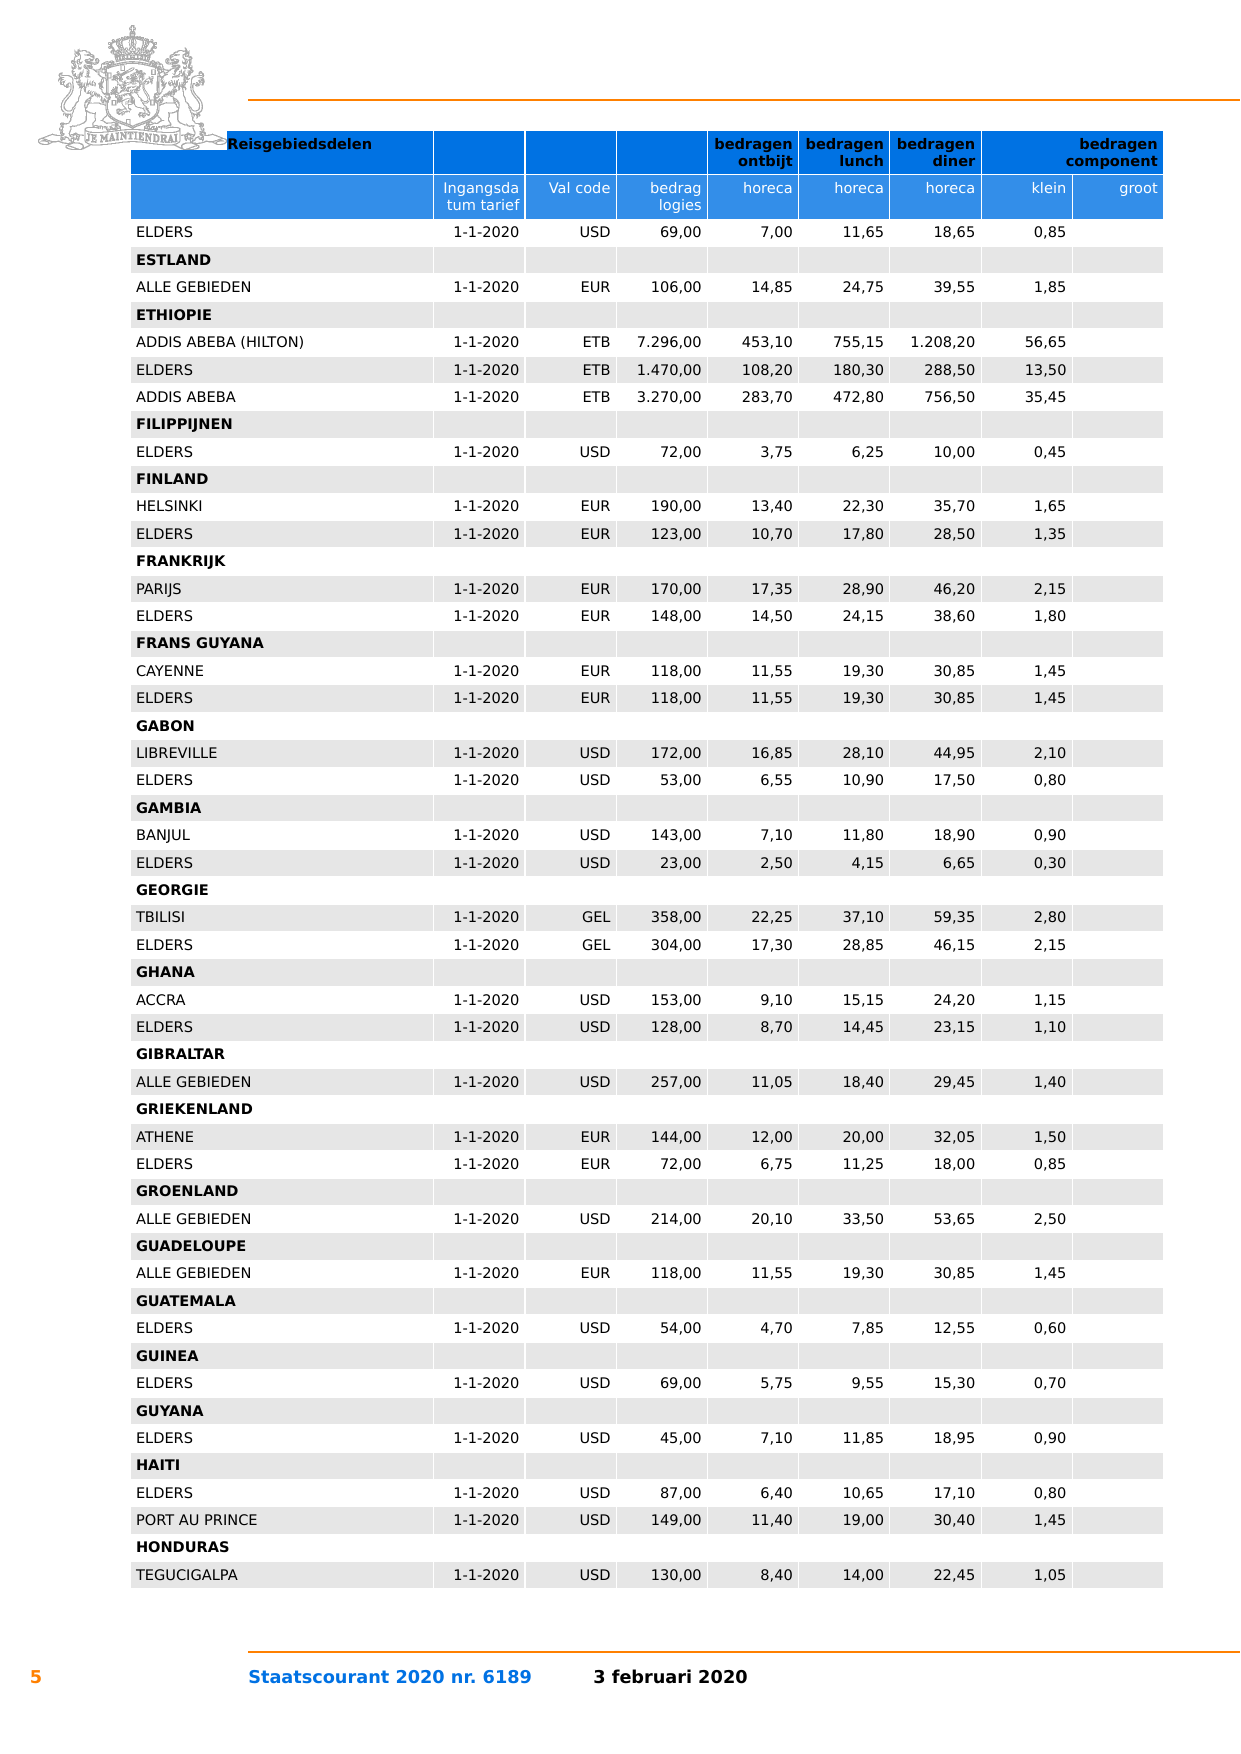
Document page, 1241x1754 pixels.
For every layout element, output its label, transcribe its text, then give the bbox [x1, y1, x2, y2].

table_cell [1073, 439, 1163, 465]
table_cell [1073, 932, 1163, 958]
table_cell 148,00 [617, 603, 707, 629]
table_cell [890, 631, 981, 657]
table_cell 0,30 [982, 850, 1072, 876]
table_cell LIBREVILLE [131, 740, 433, 767]
table_cell 0,80 [982, 768, 1072, 794]
table_cell [890, 549, 981, 575]
table_cell [1073, 247, 1163, 273]
table_cell 54,00 [617, 1316, 707, 1342]
table_cell [1073, 1069, 1163, 1095]
table_cell [799, 1096, 889, 1123]
table_cell [982, 549, 1072, 575]
table_cell 10,70 [708, 521, 798, 547]
table_cell [890, 1453, 981, 1479]
table_cell 18,90 [890, 823, 981, 849]
table_cell [1073, 850, 1163, 876]
table_cell [708, 1453, 798, 1479]
table_cell [1073, 302, 1163, 328]
table_cell 22,30 [799, 494, 889, 520]
table_cell USD [526, 1206, 616, 1232]
table_cell [526, 466, 616, 493]
table_cell [708, 302, 798, 328]
table_cell [617, 1042, 707, 1068]
table_cell [617, 795, 707, 821]
table_cell 22,45 [890, 1562, 981, 1588]
table_cell 17,50 [890, 768, 981, 794]
table_cell [434, 411, 524, 438]
table_cell 2,50 [708, 850, 798, 876]
table_cell [1073, 1507, 1163, 1534]
table_cell 472,80 [799, 384, 889, 410]
table_cell [434, 1233, 524, 1260]
table_cell 153,00 [617, 987, 707, 1013]
table_cell groot [1073, 175, 1163, 219]
table_cell [799, 877, 889, 903]
table_cell [434, 631, 524, 657]
table_cell GAMBIA [131, 795, 433, 821]
table_cell 123,00 [617, 521, 707, 547]
table_cell 56,65 [982, 329, 1072, 356]
table_cell [526, 631, 616, 657]
table_cell 5,75 [708, 1370, 798, 1397]
table_cell 17,35 [708, 576, 798, 602]
table_cell USD [526, 1069, 616, 1095]
table_cell 33,50 [799, 1206, 889, 1232]
table_cell 257,00 [617, 1069, 707, 1095]
table_cell USD [526, 850, 616, 876]
table_header bedragen lunch [799, 131, 889, 174]
table_cell 7.296,00 [617, 329, 707, 356]
table_cell [799, 466, 889, 493]
table_cell EUR [526, 685, 616, 712]
table_cell [526, 877, 616, 903]
table_cell FRANS GUYANA [131, 631, 433, 657]
table_cell 1-1-2020 [434, 823, 524, 849]
table_cell 37,10 [799, 905, 889, 931]
table_cell 1-1-2020 [434, 1261, 524, 1287]
table_cell 38,60 [890, 603, 981, 629]
table_cell 1-1-2020 [434, 658, 524, 684]
table_cell 0,90 [982, 823, 1072, 849]
table_cell [617, 411, 707, 438]
table_cell 1-1-2020 [434, 1014, 524, 1041]
table_cell [708, 1343, 798, 1369]
table_cell [434, 302, 524, 328]
table_cell 24,15 [799, 603, 889, 629]
table_cell [982, 302, 1072, 328]
table_cell 11,80 [799, 823, 889, 849]
table_cell [617, 466, 707, 493]
table_cell USD [526, 768, 616, 794]
table_cell 130,00 [617, 1562, 707, 1588]
table_cell 32,05 [890, 1124, 981, 1150]
table_cell 0,60 [982, 1316, 1072, 1342]
table_cell [1073, 1179, 1163, 1205]
table_cell [617, 549, 707, 575]
table_cell 0,45 [982, 439, 1072, 465]
table_cell [890, 302, 981, 328]
table_cell USD [526, 823, 616, 849]
table_cell [617, 1343, 707, 1369]
table_cell Ingangsdatum tarief [434, 175, 524, 219]
table_cell [1073, 1425, 1163, 1451]
table_cell [526, 549, 616, 575]
table_cell [1073, 411, 1163, 438]
table_cell [617, 1179, 707, 1205]
table_cell 18,40 [799, 1069, 889, 1095]
table_cell EUR [526, 576, 616, 602]
table_cell HONDURAS [131, 1535, 433, 1561]
table_cell 7,10 [708, 823, 798, 849]
table_cell [526, 1398, 616, 1424]
table_cell 1,45 [982, 685, 1072, 712]
table_cell [799, 959, 889, 986]
table_cell USD [526, 740, 616, 767]
table_cell 1-1-2020 [434, 329, 524, 356]
table_cell 1-1-2020 [434, 220, 524, 246]
table_cell [982, 631, 1072, 657]
table_cell [434, 1343, 524, 1369]
table_cell 14,00 [799, 1562, 889, 1588]
table_header bedragen ontbijt [708, 131, 798, 174]
table_cell 14,50 [708, 603, 798, 629]
table_cell [1073, 795, 1163, 821]
table_cell [1073, 384, 1163, 410]
table_cell [708, 1179, 798, 1205]
table_cell 15,15 [799, 987, 889, 1013]
table_cell [1073, 549, 1163, 575]
table_cell [708, 411, 798, 438]
table_cell [1073, 1562, 1163, 1588]
table_cell USD [526, 1507, 616, 1534]
table_cell 2,50 [982, 1206, 1072, 1232]
table_cell 35,45 [982, 384, 1072, 410]
table_cell [1073, 987, 1163, 1013]
table_cell ELDERS [131, 768, 433, 794]
table_cell ALLE GEBIEDEN [131, 1069, 433, 1095]
table_cell 46,15 [890, 932, 981, 958]
table_cell [708, 466, 798, 493]
table_cell [1073, 1316, 1163, 1342]
table_cell [1073, 220, 1163, 246]
table_cell [1073, 959, 1163, 986]
table_cell ELDERS [131, 850, 433, 876]
table_cell [617, 631, 707, 657]
table_cell ALLE GEBIEDEN [131, 1206, 433, 1232]
table_cell 53,65 [890, 1206, 981, 1232]
table_cell 44,95 [890, 740, 981, 767]
table_cell ELDERS [131, 220, 433, 246]
table_cell GHANA [131, 959, 433, 986]
table_cell 1,45 [982, 1507, 1072, 1534]
table_cell [1073, 1343, 1163, 1369]
table_cell 1,85 [982, 275, 1072, 301]
table_cell 1-1-2020 [434, 1370, 524, 1397]
table_cell [1073, 357, 1163, 383]
table_cell HELSINKI [131, 494, 433, 520]
table_cell [434, 1288, 524, 1314]
table_cell [708, 1288, 798, 1314]
table_cell [1073, 1096, 1163, 1123]
table_cell 1-1-2020 [434, 1425, 524, 1451]
table_cell 8,70 [708, 1014, 798, 1041]
table_cell 1,65 [982, 494, 1072, 520]
table_cell [890, 1233, 981, 1260]
table_cell [617, 247, 707, 273]
table_cell 288,50 [890, 357, 981, 383]
table_cell ADDIS ABEBA [131, 384, 433, 410]
table_cell [1073, 685, 1163, 712]
table_cell 6,25 [799, 439, 889, 465]
table_cell ELDERS [131, 1480, 433, 1506]
table_cell EUR [526, 1261, 616, 1287]
table_cell 59,35 [890, 905, 981, 931]
table_cell [617, 959, 707, 986]
table_cell 19,00 [799, 1507, 889, 1534]
table_cell GROENLAND [131, 1179, 433, 1205]
table_cell 4,15 [799, 850, 889, 876]
table_cell 11,25 [799, 1151, 889, 1177]
table_cell bedrag logies [617, 175, 707, 219]
table_cell [526, 1096, 616, 1123]
table_header [617, 131, 707, 174]
table_cell USD [526, 1370, 616, 1397]
table_cell 6,40 [708, 1480, 798, 1506]
table_cell 1,50 [982, 1124, 1072, 1150]
table_cell [1073, 1151, 1163, 1177]
table_cell klein [982, 175, 1072, 219]
table_cell 1-1-2020 [434, 1316, 524, 1342]
table_cell 11,40 [708, 1507, 798, 1534]
table_cell 3.270,00 [617, 384, 707, 410]
table_cell 11,55 [708, 658, 798, 684]
table_cell [982, 795, 1072, 821]
table_cell [1073, 1261, 1163, 1287]
table_cell [890, 1288, 981, 1314]
table_cell [708, 1096, 798, 1123]
table_cell 106,00 [617, 275, 707, 301]
table_cell 3,75 [708, 439, 798, 465]
table_cell PORT AU PRINCE [131, 1507, 433, 1534]
table_cell 0,70 [982, 1370, 1072, 1397]
table_cell [434, 1042, 524, 1068]
table_cell [434, 713, 524, 739]
table_cell [434, 1535, 524, 1561]
table_cell [890, 1398, 981, 1424]
table_cell [434, 795, 524, 821]
table_cell 1-1-2020 [434, 740, 524, 767]
table_cell [1073, 1042, 1163, 1068]
table_cell [526, 713, 616, 739]
table_cell 19,30 [799, 658, 889, 684]
table_cell 1-1-2020 [434, 521, 524, 547]
table_cell [434, 959, 524, 986]
table_cell 22,25 [708, 905, 798, 931]
table_cell [434, 549, 524, 575]
table_cell 1-1-2020 [434, 494, 524, 520]
table_cell 190,00 [617, 494, 707, 520]
table_cell [982, 877, 1072, 903]
table_cell EUR [526, 658, 616, 684]
table_cell [799, 549, 889, 575]
table_cell USD [526, 439, 616, 465]
table_cell [1073, 658, 1163, 684]
table_cell [1073, 329, 1163, 356]
table_cell EUR [526, 1151, 616, 1177]
table_cell 2,15 [982, 932, 1072, 958]
table_cell [1073, 1453, 1163, 1479]
table_header [526, 131, 616, 174]
table_cell [708, 1398, 798, 1424]
table_cell ETB [526, 357, 616, 383]
table_cell [708, 1233, 798, 1260]
table_cell [526, 1288, 616, 1314]
table_cell BANJUL [131, 823, 433, 849]
table_cell [890, 1179, 981, 1205]
table_cell 16,85 [708, 740, 798, 767]
table_cell GEL [526, 932, 616, 958]
table_cell [1073, 1124, 1163, 1150]
table_cell 69,00 [617, 220, 707, 246]
table_cell 72,00 [617, 439, 707, 465]
table_cell GEL [526, 905, 616, 931]
table_cell ADDIS ABEBA (HILTON) [131, 329, 433, 356]
table_cell [799, 411, 889, 438]
table_cell ETB [526, 384, 616, 410]
table_cell FINLAND [131, 466, 433, 493]
table_cell 358,00 [617, 905, 707, 931]
table_cell 1-1-2020 [434, 1562, 524, 1588]
table_cell EUR [526, 275, 616, 301]
table_cell [434, 1096, 524, 1123]
table_cell 12,55 [890, 1316, 981, 1342]
table_cell 6,65 [890, 850, 981, 876]
table_cell 149,00 [617, 1507, 707, 1534]
table_header bedragen component [982, 131, 1163, 174]
table_cell [617, 877, 707, 903]
table_cell USD [526, 1014, 616, 1041]
table_cell 19,30 [799, 685, 889, 712]
table_cell [526, 1453, 616, 1479]
table_cell [982, 466, 1072, 493]
table_cell 1-1-2020 [434, 576, 524, 602]
table_cell 1-1-2020 [434, 905, 524, 931]
table_cell 143,00 [617, 823, 707, 849]
table_cell [799, 1343, 889, 1369]
table_cell [799, 713, 889, 739]
table_cell 180,30 [799, 357, 889, 383]
table_cell 1.208,20 [890, 329, 981, 356]
table_cell 118,00 [617, 685, 707, 712]
table_cell 39,55 [890, 275, 981, 301]
table_cell 13,40 [708, 494, 798, 520]
table_cell 18,95 [890, 1425, 981, 1451]
table_cell [708, 631, 798, 657]
table_cell 11,55 [708, 685, 798, 712]
table_cell [708, 959, 798, 986]
table_cell [799, 302, 889, 328]
table_cell 1-1-2020 [434, 1507, 524, 1534]
table_cell 1-1-2020 [434, 1069, 524, 1095]
table_cell 46,20 [890, 576, 981, 602]
table_cell EUR [526, 521, 616, 547]
table_cell 1,80 [982, 603, 1072, 629]
table_cell 4,70 [708, 1316, 798, 1342]
table_cell ELDERS [131, 932, 433, 958]
table_cell [799, 1233, 889, 1260]
table_cell [526, 1233, 616, 1260]
table_cell 2,80 [982, 905, 1072, 931]
table_cell GIBRALTAR [131, 1042, 433, 1068]
table_cell 10,65 [799, 1480, 889, 1506]
table_cell [1073, 823, 1163, 849]
table_cell 144,00 [617, 1124, 707, 1150]
table_cell [131, 175, 433, 219]
table_cell [708, 247, 798, 273]
table_cell 1.470,00 [617, 357, 707, 383]
table_cell 1-1-2020 [434, 987, 524, 1013]
table_cell [617, 713, 707, 739]
table_cell 118,00 [617, 1261, 707, 1287]
table_cell FRANKRIJK [131, 549, 433, 575]
table_cell FILIPPIJNEN [131, 411, 433, 438]
table_cell horeca [708, 175, 798, 219]
table_cell [890, 411, 981, 438]
table_cell 53,00 [617, 768, 707, 794]
table_cell 172,00 [617, 740, 707, 767]
table_cell CAYENNE [131, 658, 433, 684]
table_cell [982, 1453, 1072, 1479]
table_cell 12,00 [708, 1124, 798, 1150]
table_cell 6,75 [708, 1151, 798, 1177]
table_cell 1,05 [982, 1562, 1072, 1588]
table_cell [799, 1398, 889, 1424]
table_cell 18,00 [890, 1151, 981, 1177]
table_cell [1073, 521, 1163, 547]
table_cell 23,15 [890, 1014, 981, 1041]
table_cell ELDERS [131, 1370, 433, 1397]
table_cell [1073, 494, 1163, 520]
table_cell [1073, 1480, 1163, 1506]
table_cell 1-1-2020 [434, 603, 524, 629]
table_cell 1,10 [982, 1014, 1072, 1041]
table_cell ELDERS [131, 603, 433, 629]
table_cell 11,85 [799, 1425, 889, 1451]
table_cell 8,40 [708, 1562, 798, 1588]
table_cell [434, 1453, 524, 1479]
table_cell GUYANA [131, 1398, 433, 1424]
table_cell PARIJS [131, 576, 433, 602]
table_cell [799, 1288, 889, 1314]
table_cell [1073, 1370, 1163, 1397]
table_cell 0,90 [982, 1425, 1072, 1451]
table_cell [708, 549, 798, 575]
table_cell 2,10 [982, 740, 1072, 767]
table_cell [799, 1535, 889, 1561]
table_cell 11,65 [799, 220, 889, 246]
table_cell [982, 1535, 1072, 1561]
table_cell 1-1-2020 [434, 357, 524, 383]
table_cell [617, 1233, 707, 1260]
picture [38, 25, 227, 150]
table_cell 108,20 [708, 357, 798, 383]
table_cell GEORGIE [131, 877, 433, 903]
table_cell ALLE GEBIEDEN [131, 275, 433, 301]
table_cell [799, 247, 889, 273]
table_cell [890, 1535, 981, 1561]
table_cell 1-1-2020 [434, 932, 524, 958]
table_cell 30,85 [890, 685, 981, 712]
table_cell 35,70 [890, 494, 981, 520]
table_cell 1-1-2020 [434, 850, 524, 876]
table_cell 283,70 [708, 384, 798, 410]
table_cell 72,00 [617, 1151, 707, 1177]
table_cell USD [526, 1562, 616, 1588]
table_cell 1-1-2020 [434, 1124, 524, 1150]
table_cell [708, 713, 798, 739]
table_cell 7,85 [799, 1316, 889, 1342]
table_cell 453,10 [708, 329, 798, 356]
table_cell 214,00 [617, 1206, 707, 1232]
table_cell [982, 1398, 1072, 1424]
table_cell 30,85 [890, 658, 981, 684]
table_cell [890, 1096, 981, 1123]
table_cell USD [526, 1425, 616, 1451]
table_cell [526, 411, 616, 438]
table_cell 14,85 [708, 275, 798, 301]
table_cell 756,50 [890, 384, 981, 410]
table_cell [617, 302, 707, 328]
table_cell [434, 1398, 524, 1424]
table_cell TEGUCIGALPA [131, 1562, 433, 1588]
table_cell 28,10 [799, 740, 889, 767]
table_cell 304,00 [617, 932, 707, 958]
table_cell [982, 411, 1072, 438]
table_cell [526, 1535, 616, 1561]
table_cell [799, 1179, 889, 1205]
table_cell [982, 713, 1072, 739]
table_cell [434, 877, 524, 903]
table_cell [1073, 603, 1163, 629]
table_cell 1,35 [982, 521, 1072, 547]
table_cell [1073, 740, 1163, 767]
table_cell [982, 1343, 1072, 1369]
table_cell [526, 1343, 616, 1369]
table_cell [799, 795, 889, 821]
table_cell [434, 1179, 524, 1205]
table_cell [890, 959, 981, 986]
table_cell [1073, 877, 1163, 903]
table_cell [799, 1453, 889, 1479]
table_cell 1,45 [982, 1261, 1072, 1287]
table_cell [526, 247, 616, 273]
table_cell 29,45 [890, 1069, 981, 1095]
table_cell Val code [526, 175, 616, 219]
table_cell [982, 959, 1072, 986]
table_cell 28,50 [890, 521, 981, 547]
table_cell [799, 631, 889, 657]
table_cell [1073, 631, 1163, 657]
table_cell [1073, 713, 1163, 739]
table_cell 0,85 [982, 1151, 1072, 1177]
table_cell 87,00 [617, 1480, 707, 1506]
table_cell 20,00 [799, 1124, 889, 1150]
table_cell USD [526, 1316, 616, 1342]
table_cell ELDERS [131, 1316, 433, 1342]
table_cell [982, 247, 1072, 273]
table_cell 18,65 [890, 220, 981, 246]
table_cell ELDERS [131, 357, 433, 383]
table_cell [982, 1096, 1072, 1123]
table_cell 0,80 [982, 1480, 1072, 1506]
table_cell 20,10 [708, 1206, 798, 1232]
table_header bedragen diner [890, 131, 981, 174]
table_cell 30,40 [890, 1507, 981, 1534]
table_cell [1073, 1535, 1163, 1561]
table_cell 1-1-2020 [434, 439, 524, 465]
table_cell [708, 1535, 798, 1561]
table_cell [1073, 905, 1163, 931]
table_cell [708, 877, 798, 903]
table_cell 28,90 [799, 576, 889, 602]
table_cell horeca [890, 175, 981, 219]
table_cell 1-1-2020 [434, 1480, 524, 1506]
table_cell 7,00 [708, 220, 798, 246]
table_cell TBILISI [131, 905, 433, 931]
table_cell 170,00 [617, 576, 707, 602]
table_cell USD [526, 220, 616, 246]
table_cell [982, 1233, 1072, 1260]
table_cell [526, 1042, 616, 1068]
table_cell 6,55 [708, 768, 798, 794]
table_cell [890, 713, 981, 739]
table_cell 17,30 [708, 932, 798, 958]
table_cell 1-1-2020 [434, 768, 524, 794]
table_cell 17,10 [890, 1480, 981, 1506]
table_cell 9,10 [708, 987, 798, 1013]
table_cell 755,15 [799, 329, 889, 356]
table_cell 1,45 [982, 658, 1072, 684]
table_cell 24,75 [799, 275, 889, 301]
table_cell 10,90 [799, 768, 889, 794]
table_cell [982, 1288, 1072, 1314]
table_cell [890, 1343, 981, 1369]
table_cell 11,05 [708, 1069, 798, 1095]
table_cell [890, 1042, 981, 1068]
table_cell ELDERS [131, 1425, 433, 1451]
table_cell GUINEA [131, 1343, 433, 1369]
table_cell [617, 1453, 707, 1479]
table_cell [434, 247, 524, 273]
table_cell [434, 466, 524, 493]
table_cell EUR [526, 1124, 616, 1150]
table_cell [1073, 1014, 1163, 1041]
table_cell GABON [131, 713, 433, 739]
table_cell ELDERS [131, 521, 433, 547]
table_cell [1073, 275, 1163, 301]
table_cell ESTLAND [131, 247, 433, 273]
table_cell 19,30 [799, 1261, 889, 1287]
table_cell ALLE GEBIEDEN [131, 1261, 433, 1287]
table_cell [708, 795, 798, 821]
table_cell [708, 1042, 798, 1068]
table_cell 11,55 [708, 1261, 798, 1287]
table_cell 15,30 [890, 1370, 981, 1397]
table_cell GUADELOUPE [131, 1233, 433, 1260]
table_cell 17,80 [799, 521, 889, 547]
table_cell [1073, 768, 1163, 794]
table_cell 30,85 [890, 1261, 981, 1287]
table_cell USD [526, 987, 616, 1013]
table_cell EUR [526, 494, 616, 520]
table_cell [526, 302, 616, 328]
table_cell [1073, 576, 1163, 602]
table_cell [1073, 1398, 1163, 1424]
table_cell ELDERS [131, 1014, 433, 1041]
table_cell 1-1-2020 [434, 1206, 524, 1232]
table_cell [526, 959, 616, 986]
table_cell ETHIOPIE [131, 302, 433, 328]
table_cell 45,00 [617, 1425, 707, 1451]
table_cell ELDERS [131, 1151, 433, 1177]
table_cell 1-1-2020 [434, 275, 524, 301]
table_cell [526, 1179, 616, 1205]
table_cell 7,10 [708, 1425, 798, 1451]
table_cell ELDERS [131, 439, 433, 465]
table_cell horeca [799, 175, 889, 219]
table_cell [1073, 466, 1163, 493]
table_cell ATHENE [131, 1124, 433, 1150]
table_cell 118,00 [617, 658, 707, 684]
table_cell ACCRA [131, 987, 433, 1013]
table_cell 24,20 [890, 987, 981, 1013]
table_cell 69,00 [617, 1370, 707, 1397]
table_cell 2,15 [982, 576, 1072, 602]
table_cell [1073, 1288, 1163, 1314]
table_cell [1073, 1233, 1163, 1260]
table_cell 1,15 [982, 987, 1072, 1013]
table_header Reisgebiedsdelen [131, 131, 433, 174]
table_cell 1,40 [982, 1069, 1072, 1095]
table_cell [890, 795, 981, 821]
table_header [434, 131, 524, 174]
table_cell [890, 247, 981, 273]
table_cell 1-1-2020 [434, 1151, 524, 1177]
table_cell 14,45 [799, 1014, 889, 1041]
table_cell [526, 795, 616, 821]
table_cell HAITI [131, 1453, 433, 1479]
table_cell GUATEMALA [131, 1288, 433, 1314]
table_cell [890, 466, 981, 493]
table_cell [617, 1288, 707, 1314]
table_cell 13,50 [982, 357, 1072, 383]
table_cell [890, 877, 981, 903]
table_cell ETB [526, 329, 616, 356]
table_cell [617, 1096, 707, 1123]
table_cell 10,00 [890, 439, 981, 465]
table_cell [982, 1179, 1072, 1205]
table_cell ELDERS [131, 685, 433, 712]
table_cell 0,85 [982, 220, 1072, 246]
table_cell [982, 1042, 1072, 1068]
table_cell 1-1-2020 [434, 685, 524, 712]
table_cell 128,00 [617, 1014, 707, 1041]
table_cell USD [526, 1480, 616, 1506]
table_cell 1-1-2020 [434, 384, 524, 410]
table_cell 9,55 [799, 1370, 889, 1397]
table_cell [1073, 1206, 1163, 1232]
table_cell [617, 1398, 707, 1424]
table_cell [617, 1535, 707, 1561]
table_cell 23,00 [617, 850, 707, 876]
table_cell GRIEKENLAND [131, 1096, 433, 1123]
table_cell EUR [526, 603, 616, 629]
table_cell [799, 1042, 889, 1068]
table_cell 28,85 [799, 932, 889, 958]
